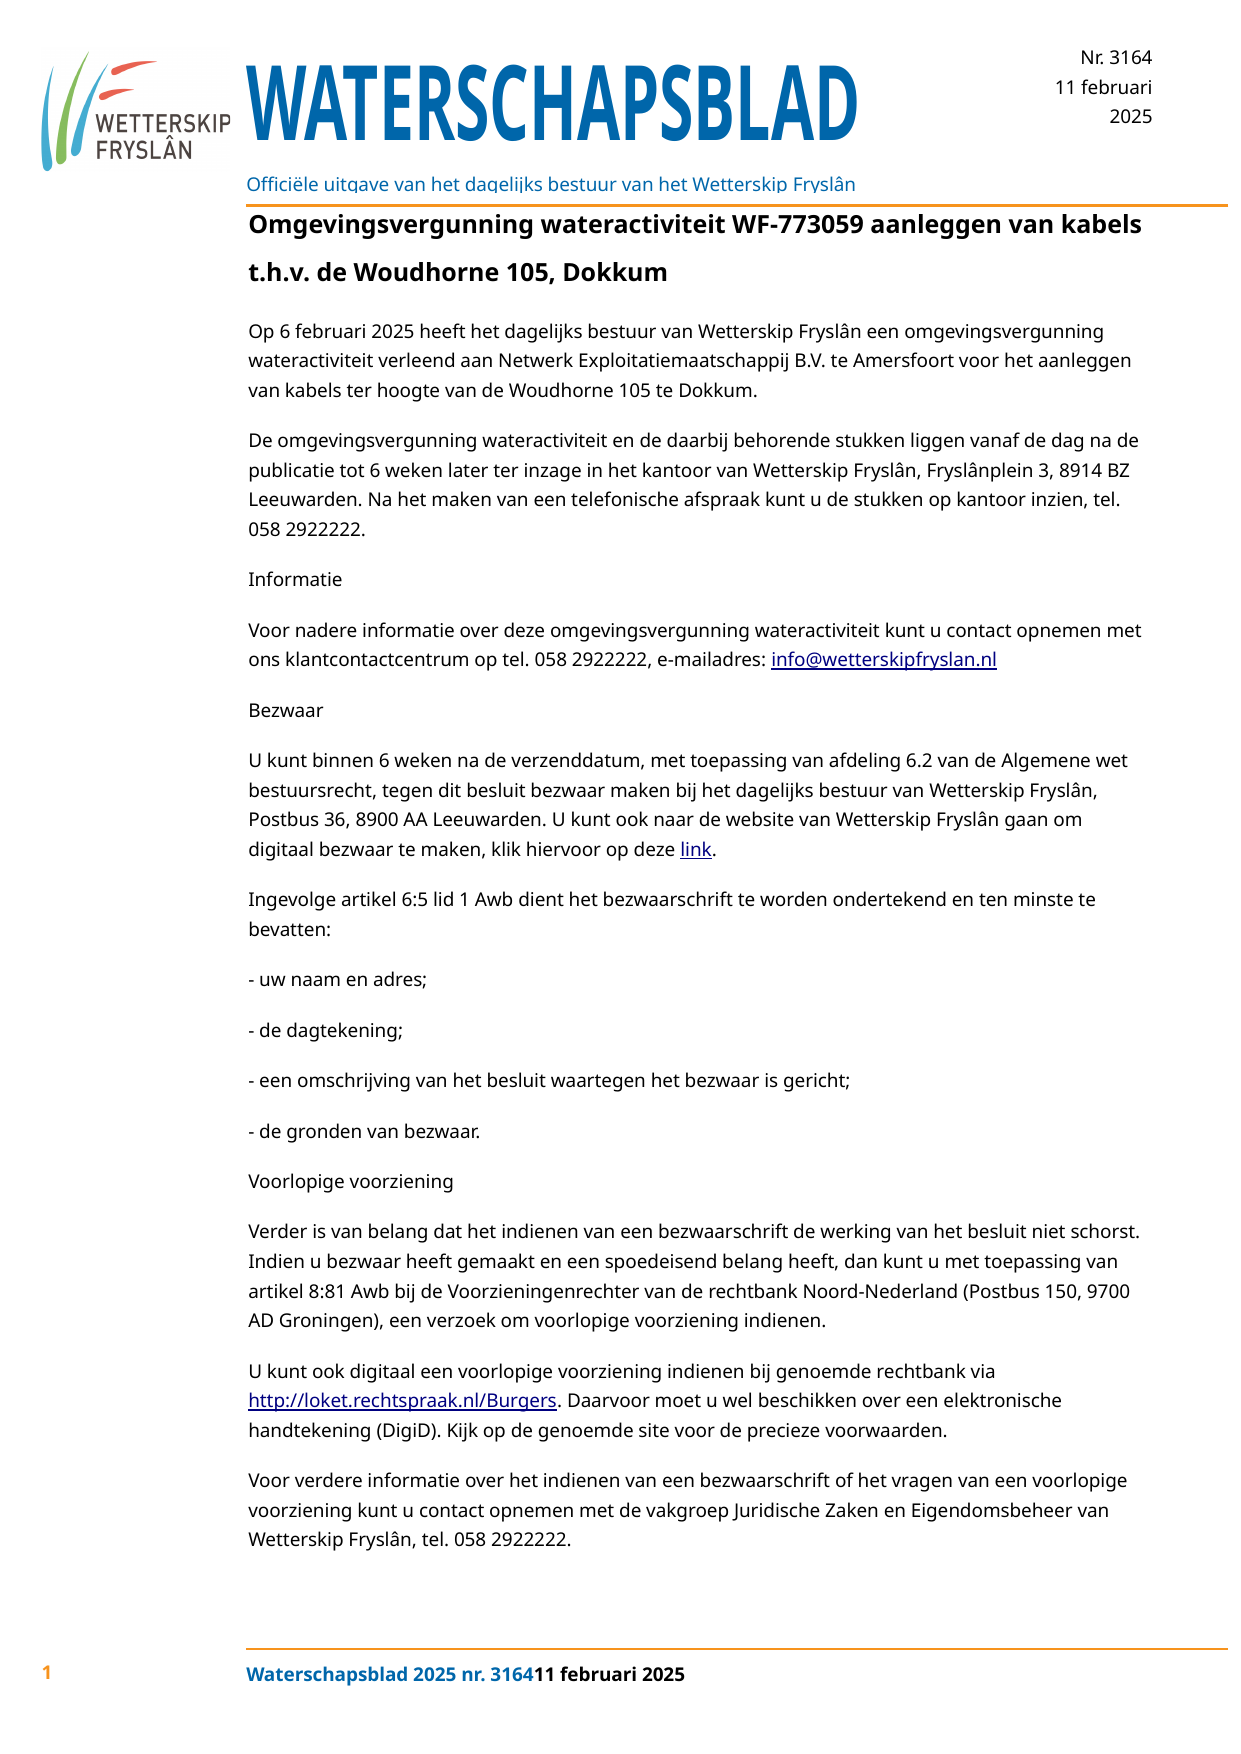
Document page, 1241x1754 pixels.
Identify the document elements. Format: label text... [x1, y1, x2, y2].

text Verder is van belang dat het indienen van een bezwaarschrift de werking van het besluit niet schorst. Indien u bezwaar heeft gemaakt en een spoedeisend belang heeft, dan kunt u met toepassing van artikel 8:81 Awb bij de Voorzieningenrechter van de rechtbank Noord-Nederland (Postbus 150, 9700 AD Groningen), een verzoek om voorlopige voorziening indienen. [248, 1219, 1152, 1333]
text U kunt binnen 6 weken na de verzenddatum, met toepassing van afdeling 6.2 van de Algemene wet bestuursrecht, tegen dit besluit bezwaar maken bij het dagelijks bestuur van Wetterskip Fryslân, Postbus 36, 8900 AA Leeuwarden. U kunt ook naar de website van Wetterskip Fryslân gaan om digitaal bezwaar te maken, klik hiervoor op deze link. [248, 747, 1152, 862]
text Omgevingsvergunning wateractiviteit WF-773059 aanleggen van kabels t.h.v. de Woudhorne 105, Dokkum [248, 207, 1152, 288]
picture [41, 47, 231, 172]
text - een omschrijving van het besluit waartegen het bezwaar is gericht; [248, 1067, 1152, 1093]
text Informatie [248, 567, 1152, 592]
text U kunt ook digitaal een voorlopige voorziening indienen bij genoemde rechtbank via http://loket.rechtspraak.nl/Burgers. Daarvoor moet u wel beschikken over een elektronische handtekening (DigiD). Kijk op de genoemde site voor de precieze voorwaarden. [248, 1358, 1152, 1443]
text Ingevolge artikel 6:5 lid 1 Awb dient het bezwaarschrift te worden ondertekend en ten minste te bevatten: [248, 887, 1152, 942]
text Op 6 februari 2025 heeft het dagelijks bestuur van Wetterskip Fryslân een omgevingsvergunning wateractiviteit verleend aan Netwerk Exploitatiemaatschappij B.V. te Amersfoort voor het aanleggen van kabels ter hoogte van de Woudhorne 105 te Dokkum. [248, 318, 1152, 403]
text - uw naam en adres; [248, 967, 1152, 992]
text - de gronden van bezwaar. [248, 1118, 1152, 1144]
text De omgevingsvergunning wateractiviteit en de daarbij behorende stukken liggen vanaf de dag na de publicatie tot 6 weken later ter inzage in het kantoor van Wetterskip Fryslân, Fryslânplein 3, 8914 BZ Leeuwarden. Na het maken van een telefonische afspraak kunt u de stukken op kantoor inzien, tel. 058 2922222. [248, 427, 1152, 542]
text Bezwaar [248, 697, 1152, 723]
text Voorlopige voorziening [248, 1168, 1152, 1194]
text Voor nadere informatie over deze omgevingsvergunning wateractiviteit kunt u contact opnemen met ons klantcontactcentrum op tel. 058 2922222, e-mailadres: info@wetterskipfryslan.nl [248, 617, 1152, 672]
text Voor verdere informatie over het indienen van een bezwaarschrift of het vragen van een voorlopige voorziening kunt u contact opnemen met de vakgroep Juridische Zaken en Eigendomsbeheer van Wetterskip Fryslân, tel. 058 2922222. [248, 1467, 1152, 1552]
text - de dagtekening; [248, 1017, 1152, 1043]
